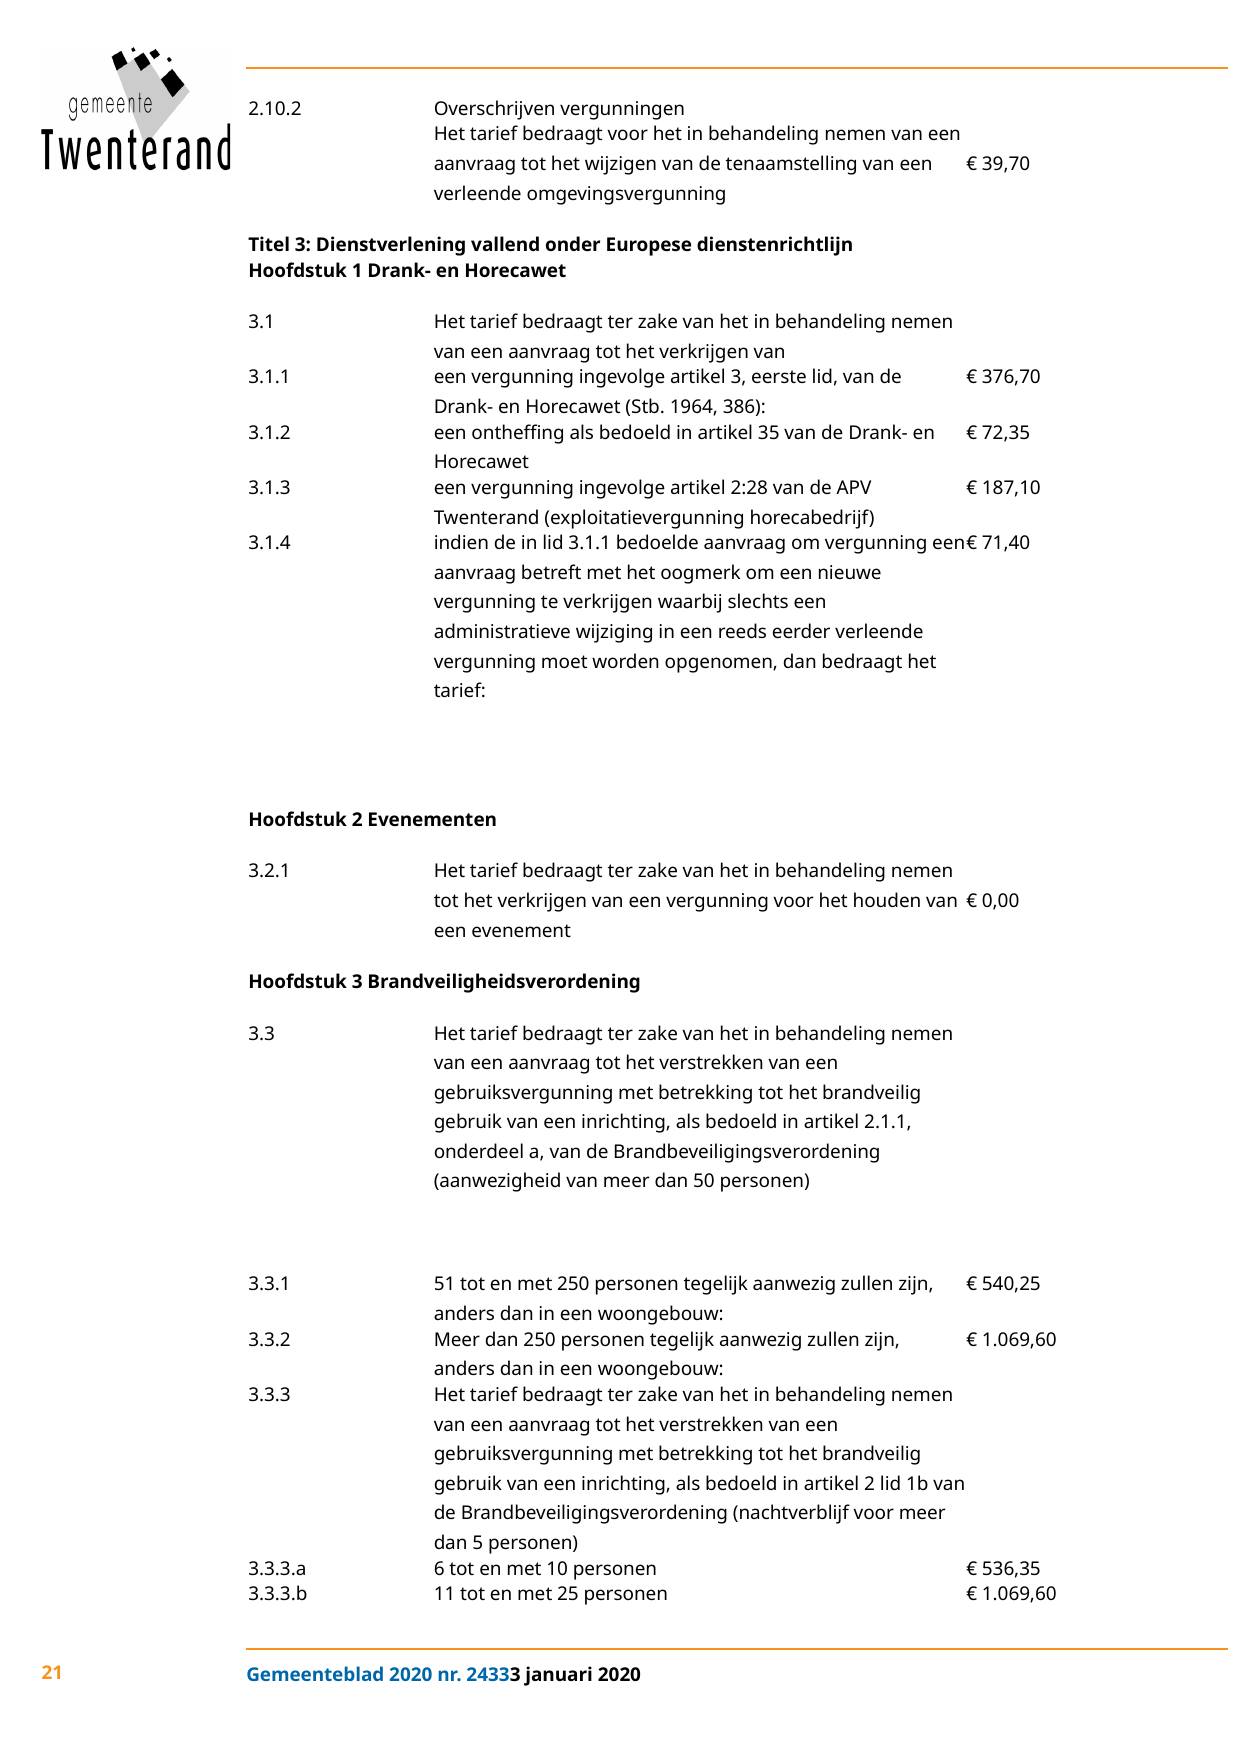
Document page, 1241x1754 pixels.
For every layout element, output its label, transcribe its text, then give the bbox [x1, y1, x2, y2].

table_cell een vergunning ingevolge artikel 2:28 van de APV Twenterand (exploitatievergunning horecabedrijf) [434, 474, 966, 529]
table_cell [248, 780, 433, 806]
table_cell [434, 729, 966, 755]
table_cell 3.1.2 [248, 419, 433, 474]
table_cell [248, 1219, 433, 1245]
picture [41, 47, 231, 172]
table_cell [248, 283, 433, 308]
table_cell Het tarief bedraagt voor het in behandeling nemen van een aanvraag tot het wijzigen van de tenaamstelling van een verleende omgevingsvergunning [434, 121, 966, 205]
table_cell [966, 994, 1152, 1020]
table_cell [434, 1193, 966, 1219]
table_cell [966, 257, 1152, 283]
table_cell € 536,35 [966, 1555, 1152, 1581]
table_cell 3.3 [248, 1020, 433, 1193]
table_cell [966, 95, 1152, 121]
table_cell [966, 1219, 1152, 1245]
table_cell 3.1.1 [248, 364, 433, 419]
table_cell een vergunning ingevolge artikel 3, eerste lid, van de Drank- en Horecawet (Stb. 1964, 386): [434, 364, 966, 419]
table_cell [966, 780, 1152, 806]
table_cell [434, 1245, 966, 1271]
table_cell Het tarief bedraagt ter zake van het in behandeling nemen van een aanvraag tot het verkrijgen van [434, 308, 966, 364]
table_cell [966, 968, 1152, 994]
table_cell Hoofdstuk 1 Drank- en Horecawet [248, 257, 966, 283]
table_cell Meer dan 250 personen tegelijk aanwezig zullen zijn, anders dan in een woongebouw: [434, 1326, 966, 1381]
table_cell Het tarief bedraagt ter zake van het in behandeling nemen van een aanvraag tot het verstrekken van een gebruiksvergunning met betrekking tot het brandveilig gebruik van een inrichting, als bedoeld in artikel 2 lid 1b van de Brandbeveiligingsverordening (nachtverblijf voor meer dan 5 personen) [434, 1381, 966, 1555]
table_cell [966, 1020, 1152, 1193]
table_cell 6 tot en met 10 personen [434, 1555, 966, 1581]
table_cell € 72,35 [966, 419, 1152, 474]
table_cell [248, 1193, 433, 1219]
table_cell 3.1.3 [248, 474, 433, 529]
table_cell Hoofdstuk 2 Evenementen [248, 806, 966, 832]
table_cell [248, 943, 433, 968]
table_cell [966, 729, 1152, 755]
table_cell 3.3.1 [248, 1271, 433, 1326]
table_cell [434, 780, 966, 806]
table_cell [966, 832, 1152, 858]
table_cell [248, 1245, 433, 1271]
table_cell 3.1.4 [248, 530, 433, 703]
table_cell [248, 729, 433, 755]
table_cell [966, 1245, 1152, 1271]
table_cell 11 tot en met 25 personen [434, 1581, 966, 1606]
table_cell [248, 703, 433, 729]
table_cell [434, 283, 966, 308]
table_cell € 376,70 [966, 364, 1152, 419]
table_cell [966, 943, 1152, 968]
table_cell [248, 121, 433, 205]
table_cell 3.3.3.b [248, 1581, 433, 1606]
table_cell Titel 3: Dienstverlening vallend onder Europese dienstenrichtlijn [248, 231, 966, 257]
table_cell € 1.069,60 [966, 1326, 1152, 1381]
table_cell € 39,70 [966, 121, 1152, 205]
table_cell 3.3.3.a [248, 1555, 433, 1581]
table_cell € 1.069,60 [966, 1581, 1152, 1606]
table_cell [966, 205, 1152, 231]
table_cell [434, 205, 966, 231]
table_cell [966, 806, 1152, 832]
table_cell [434, 1219, 966, 1245]
table_cell Het tarief bedraagt ter zake van het in behandeling nemen van een aanvraag tot het verstrekken van een gebruiksvergunning met betrekking tot het brandveilig gebruik van een inrichting, als bedoeld in artikel 2.1.1, onderdeel a, van de Brandbeveiligingsverordening (aanwezigheid van meer dan 50 personen) [434, 1020, 966, 1193]
table_cell Hoofdstuk 3 Brandveiligheidsverordening [248, 968, 966, 994]
table_cell [248, 832, 433, 858]
table_cell [434, 943, 966, 968]
table_cell [248, 755, 433, 780]
table_cell indien de in lid 3.1.1 bedoelde aanvraag om vergunning een aanvraag betreft met het oogmerk om een nieuwe vergunning te verkrijgen waarbij slechts een administratieve wijziging in een reeds eerder verleende vergunning moet worden opgenomen, dan bedraagt het tarief: [434, 530, 966, 703]
table_cell [248, 994, 433, 1020]
table_cell [434, 832, 966, 858]
table_cell [434, 755, 966, 780]
table_cell [966, 231, 1152, 257]
table_cell [434, 994, 966, 1020]
table_cell [966, 1193, 1152, 1219]
table_cell 3.3.2 [248, 1326, 433, 1381]
table_cell [966, 283, 1152, 308]
table_cell [966, 1381, 1152, 1555]
table_cell [434, 703, 966, 729]
table_cell 2.10.2 [248, 95, 433, 121]
table_cell [966, 755, 1152, 780]
table_cell Het tarief bedraagt ter zake van het in behandeling nemen tot het verkrijgen van een vergunning voor het houden van een evenement [434, 858, 966, 942]
table_cell 3.3.3 [248, 1381, 433, 1555]
table_cell € 187,10 [966, 474, 1152, 529]
table_cell [966, 308, 1152, 364]
table_cell 51 tot en met 250 personen tegelijk aanwezig zullen zijn, anders dan in een woongebouw: [434, 1271, 966, 1326]
table_cell [966, 703, 1152, 729]
table_cell € 540,25 [966, 1271, 1152, 1326]
table_cell Overschrijven vergunningen [434, 95, 966, 121]
table_cell € 0,00 [966, 858, 1152, 942]
table_cell een ontheffing als bedoeld in artikel 35 van de Drank- en Horecawet [434, 419, 966, 474]
table_cell [248, 205, 433, 231]
table_cell 3.2.1 [248, 858, 433, 942]
table_cell 3.1 [248, 308, 433, 364]
table_cell € 71,40 [966, 530, 1152, 703]
